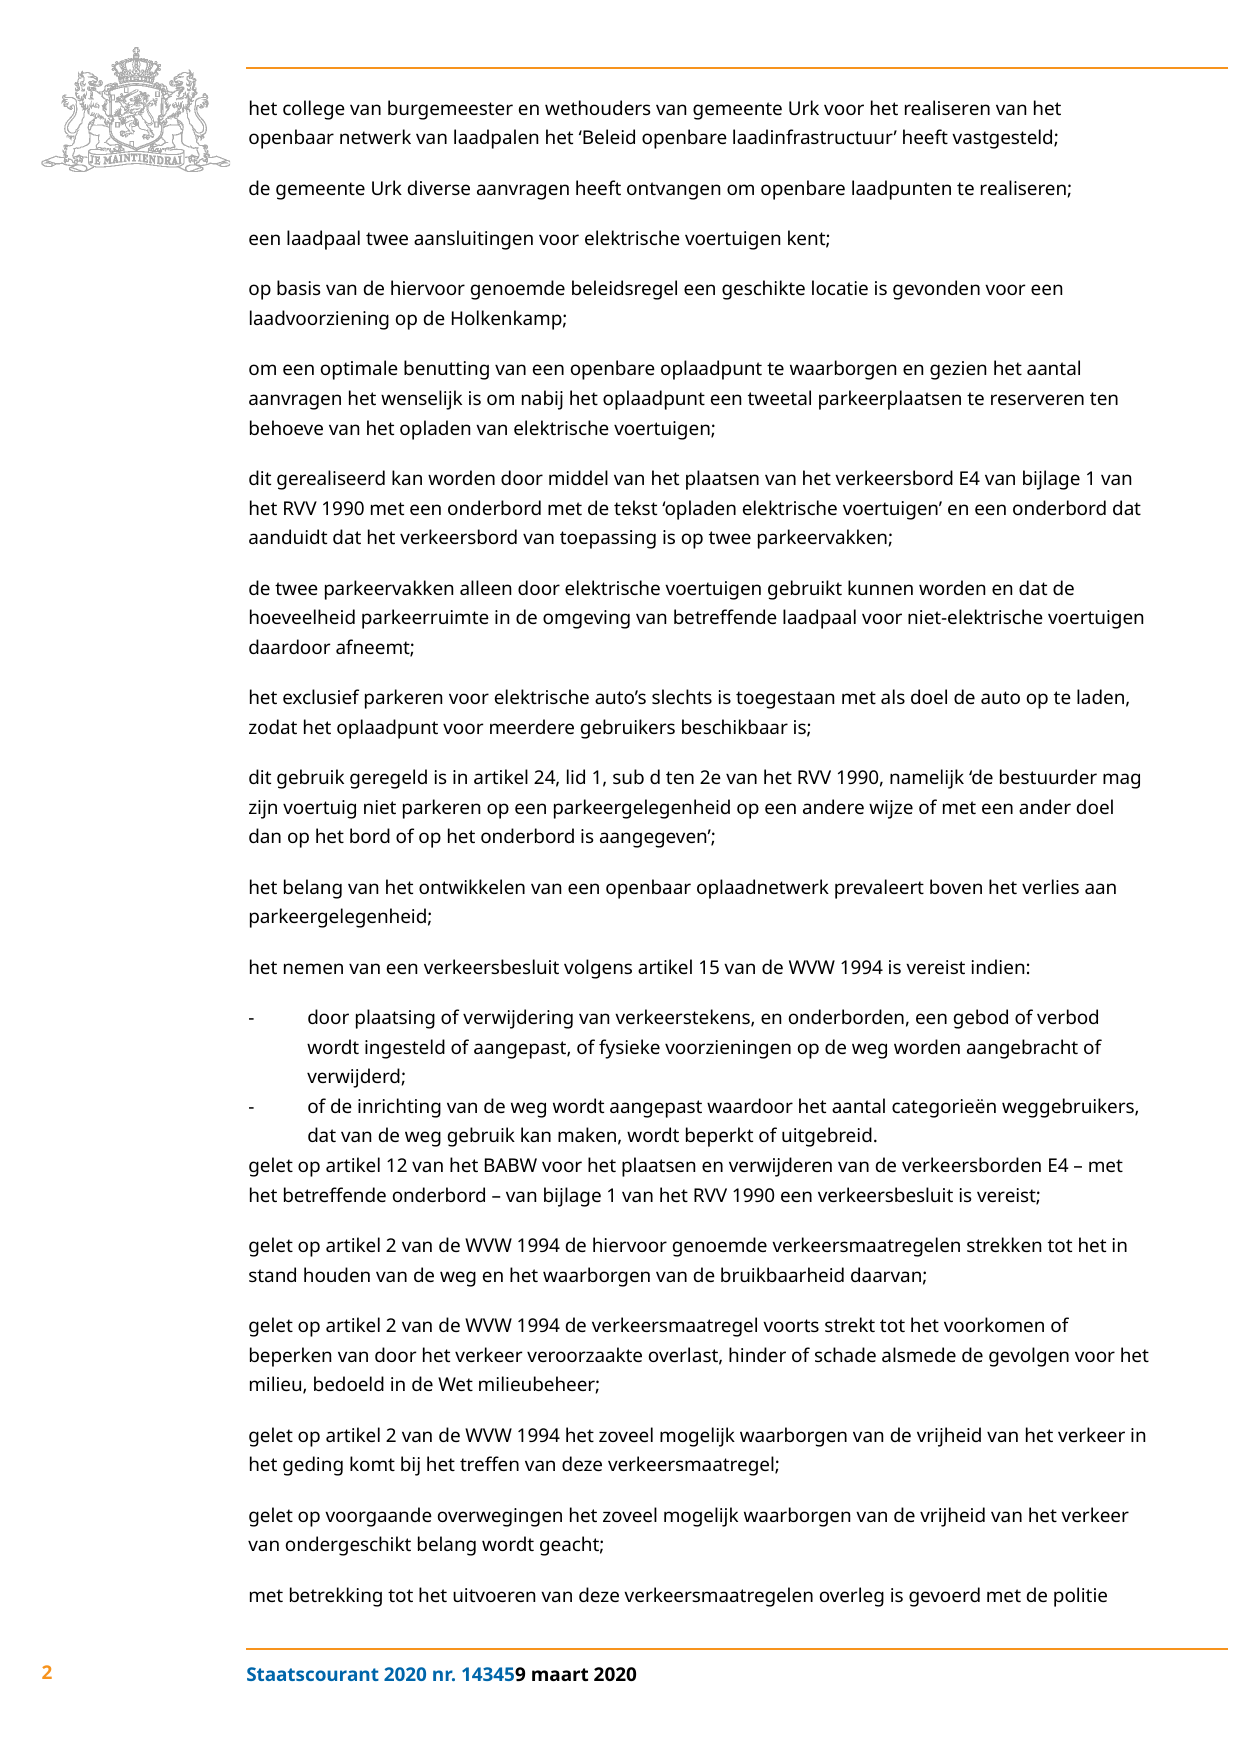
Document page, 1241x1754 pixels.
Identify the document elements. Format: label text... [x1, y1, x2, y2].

text het nemen van een verkeersbesluit volgens artikel 15 van de WVW 1994 is vereist indien: [248, 954, 1152, 980]
list of de inrichting van de weg wordt aangepast waardoor het aantal categorieën weggebruikers, dat van de weg gebruik kan maken, wordt beperkt of uitgebreid. [248, 1093, 1152, 1148]
list door plaatsing of verwijdering van verkeerstekens, en onderborden, een gebod of verbod wordt ingesteld of aangepast, of fysieke voorzieningen op de weg worden aangebracht of verwijderd; [248, 1004, 1152, 1089]
picture [41, 47, 231, 172]
text gelet op artikel 2 van de WVW 1994 het zoveel mogelijk waarborgen van de vrijheid van het verkeer in het geding komt bij het treffen van deze verkeersmaatregel; [248, 1422, 1152, 1477]
text een laadpaal twee aansluitingen voor elektrische voertuigen kent; [248, 225, 1152, 251]
text dit gebruik geregeld is in artikel 24, lid 1, sub d ten 2e van het RVV 1990, namelijk ‘de bestuurder mag zijn voertuig niet parkeren op een parkeergelegenheid op een andere wijze of met een ander doel dan op het bord of op het onderbord is aangegeven’; [248, 764, 1152, 849]
text gelet op artikel 12 van het BABW voor het plaatsen en verwijderen van de verkeersborden E4 – met het betreffende onderbord – van bijlage 1 van het RVV 1990 een verkeersbesluit is vereist; [248, 1152, 1152, 1208]
text op basis van de hiervoor genoemde beleidsregel een geschikte locatie is gevonden voor een laadvoorziening op de Holkenkamp; [248, 276, 1152, 331]
text gelet op voorgaande overwegingen het zoveel mogelijk waarborgen van de vrijheid van het verkeer van ondergeschikt belang wordt geacht; [248, 1502, 1152, 1557]
text om een optimale benutting van een openbare oplaadpunt te waarborgen en gezien het aantal aanvragen het wenselijk is om nabij het oplaadpunt een tweetal parkeerplaatsen te reserveren ten behoeve van het opladen van elektrische voertuigen; [248, 356, 1152, 441]
text met betrekking tot het uitvoeren van deze verkeersmaatregelen overleg is gevoerd met de politie [248, 1582, 1152, 1608]
text gelet op artikel 2 van de WVW 1994 de verkeersmaatregel voorts strekt tot het voorkomen of beperken van door het verkeer veroorzaakte overlast, hinder of schade alsmede de gevolgen voor het milieu, bedoeld in de Wet milieubeheer; [248, 1312, 1152, 1397]
text dit gerealiseerd kan worden door middel van het plaatsen van het verkeersbord E4 van bijlage 1 van het RVV 1990 met een onderbord met de tekst ‘opladen elektrische voertuigen’ en een onderbord dat aanduidt dat het verkeersbord van toepassing is op twee parkeervakken; [248, 465, 1152, 550]
text de gemeente Urk diverse aanvragen heeft ontvangen om openbare laadpunten te realiseren; [248, 175, 1152, 201]
text het college van burgemeester en wethouders van gemeente Urk voor het realiseren van het openbaar netwerk van laadpalen het ‘Beleid openbare laadinfrastructuur’ heeft vastgesteld; [248, 95, 1152, 150]
text het exclusief parkeren voor elektrische auto’s slechts is toegestaan met als doel de auto op te laden, zodat het oplaadpunt voor meerdere gebruikers beschikbaar is; [248, 684, 1152, 740]
text gelet op artikel 2 van de WVW 1994 de hiervoor genoemde verkeersmaatregelen strekken tot het in stand houden van de weg en het waarborgen van de bruikbaarheid daarvan; [248, 1232, 1152, 1288]
text de twee parkeervakken alleen door elektrische voertuigen gebruikt kunnen worden en dat de hoeveelheid parkeerruimte in de omgeving van betreffende laadpaal voor niet-elektrische voertuigen daardoor afneemt; [248, 575, 1152, 660]
text het belang van het ontwikkelen van een openbaar oplaadnetwerk prevaleert boven het verlies aan parkeergelegenheid; [248, 874, 1152, 929]
